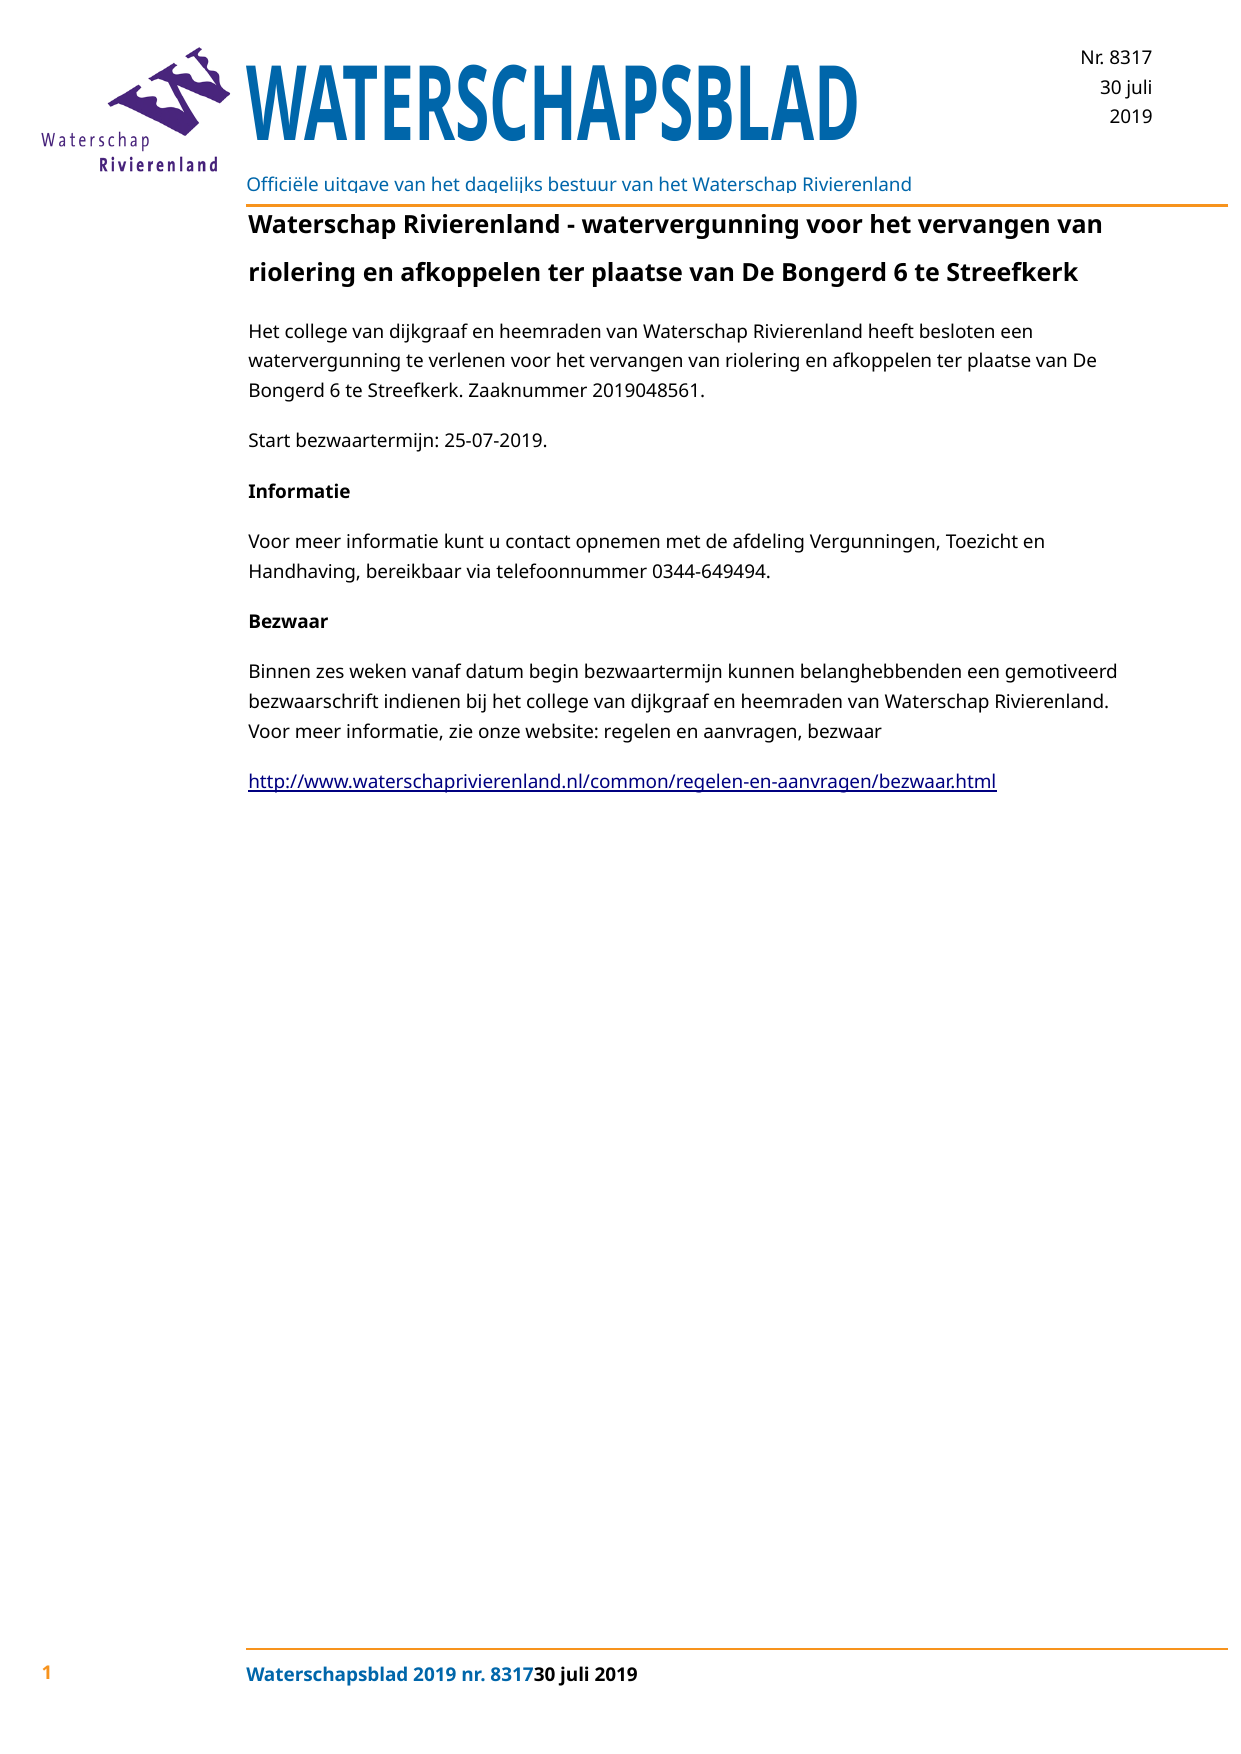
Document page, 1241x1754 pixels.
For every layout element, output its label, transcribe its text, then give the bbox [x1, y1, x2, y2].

text Voor meer informatie kunt u contact opnemen met de afdeling Vergunningen, Toezicht en Handhaving, bereikbaar via telefoonnummer 0344-649494. [248, 528, 1152, 584]
text Het college van dijkgraaf en heemraden van Waterschap Rivierenland heeft besloten een watervergunning te verlenen voor het vervangen van riolering en afkoppelen ter plaatse van De Bongerd 6 te Streefkerk. Zaaknummer 2019048561. [248, 318, 1152, 403]
text Binnen zes weken vanaf datum begin bezwaartermijn kunnen belanghebbenden een gemotiveerd bezwaarschrift indienen bij het college van dijkgraaf en heemraden van Waterschap Rivierenland. Voor meer informatie, zie onze website: regelen en aanvragen, bezwaar [248, 659, 1152, 744]
picture [41, 47, 231, 172]
text http://www.waterschaprivierenland.nl/common/regelen-en-aanvragen/bezwaar.html [248, 768, 1152, 794]
text Waterschap Rivierenland - watervergunning voor het vervangen van riolering en afkoppelen ter plaatse van De Bongerd 6 te Streefkerk [248, 207, 1152, 288]
text Bezwaar [248, 608, 1152, 634]
text Start bezwaartermijn: 25-07-2019. [248, 427, 1152, 453]
text Informatie [248, 478, 1152, 504]
